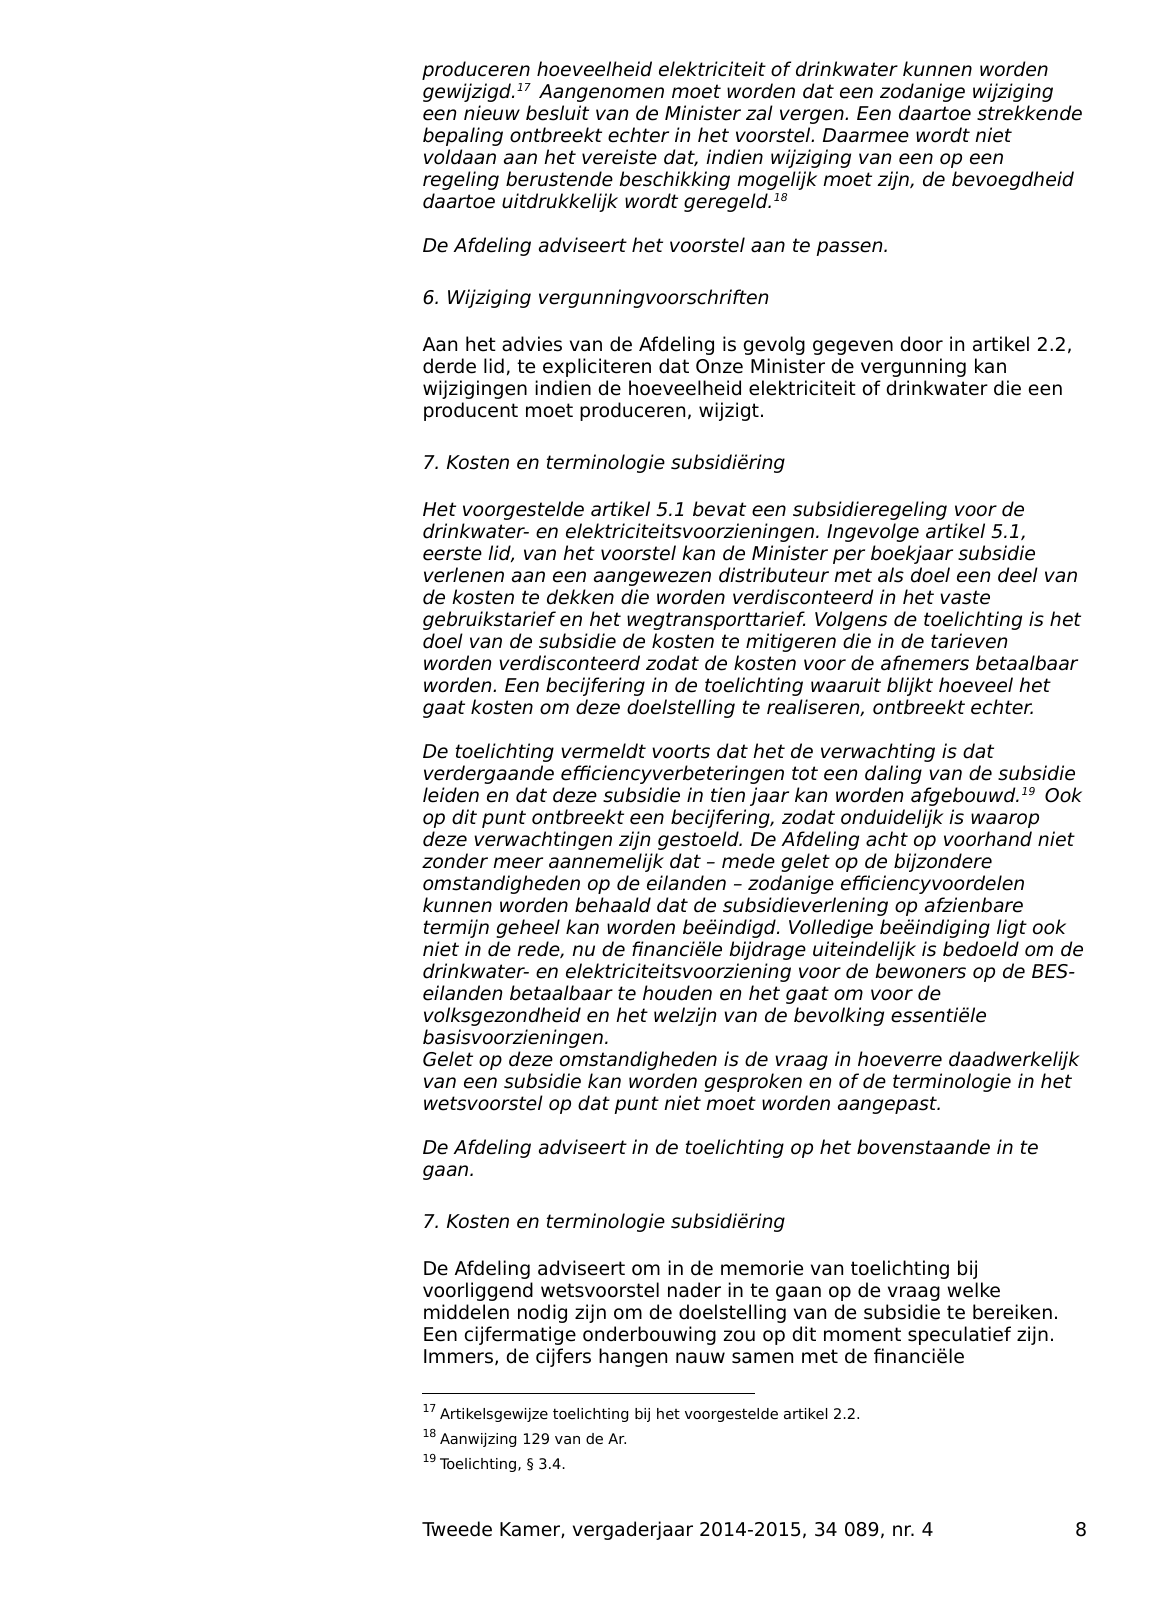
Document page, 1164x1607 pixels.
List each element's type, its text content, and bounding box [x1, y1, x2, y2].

text De Afdeling adviseert om in de memorie van toelichting bij voorliggend wetsvoorstel nader in te gaan op de vraag welke middelen nodig zijn om de doelstelling van de subsidie te bereiken. Een cijfermatige onderbouwing zou op dit moment speculatief zijn. Immers, de cijfers hangen nauw samen met de financiële [422, 1258, 1087, 1368]
text De Afdeling adviseert het voorstel aan te passen. [422, 235, 1087, 257]
subtitle 7. Kosten en terminologie subsidiëring [422, 452, 1087, 474]
text Artikelsgewijze toelichting bij het voorgestelde artikel 2.2. [422, 1402, 1087, 1424]
text De Afdeling adviseert in de toelichting op het bovenstaande in te gaan. [422, 1137, 1087, 1181]
subtitle 7. Kosten en terminologie subsidiëring [422, 1211, 1087, 1233]
text Aan het advies van de Afdeling is gevolg gegeven door in artikel 2.2, derde lid, te expliciteren dat Onze Minister de vergunning kan wijzigingen indien de hoeveelheid elektriciteit of drinkwater die een producent moet produceren, wijzigt. [422, 334, 1087, 422]
text Gelet op deze omstandigheden is de vraag in hoeverre daadwerkelijk van een subsidie kan worden gesproken en of de terminologie in het wetsvoorstel op dat punt niet moet worden aangepast. [422, 1049, 1087, 1114]
subtitle 6. Wijziging vergunningvoorschriften [422, 287, 1087, 309]
text produceren hoeveelheid elektriciteit of drinkwater kunnen worden gewijzigd. Aangenomen moet worden dat een zodanige wijziging een nieuw besluit van de Minister zal vergen. Een daartoe strekkende bepaling ontbreekt echter in het voorstel. Daarmee wordt niet voldaan aan het vereiste dat, indien wijziging van een op een regeling berustende beschikking mogelijk moet zijn, de bevoegdheid daartoe uitdrukkelijk wordt geregeld. [422, 59, 1087, 213]
text Het voorgestelde artikel 5.1 bevat een subsidieregeling voor de drinkwater- en elektriciteitsvoorzieningen. Ingevolge artikel 5.1, eerste lid, van het voorstel kan de Minister per boekjaar subsidie verlenen aan een aangewezen distributeur met als doel een deel van de kosten te dekken die worden verdisconteerd in het vaste gebruikstarief en het wegtransporttarief. Volgens de toelichting is het doel van de subsidie de kosten te mitigeren die in de tarieven worden verdisconteerd zodat de kosten voor de afnemers betaalbaar worden. Een becijfering in de toelichting waaruit blijkt hoeveel het gaat kosten om deze doelstelling te realiseren, ontbreekt echter. [422, 499, 1087, 719]
text De toelichting vermeldt voorts dat het de verwachting is dat verdergaande efficiencyverbeteringen tot een daling van de subsidie leiden en dat deze subsidie in tien jaar kan worden afgebouwd. Ook op dit punt ontbreekt een becijfering, zodat onduidelijk is waarop deze verwachtingen zijn gestoeld. De Afdeling acht op voorhand niet zonder meer aannemelijk dat – mede gelet op de bijzondere omstandigheden op de eilanden – zodanige efficiencyvoordelen kunnen worden behaald dat de subsidieverlening op afzienbare termijn geheel kan worden beëindigd. Volledige beëindiging ligt ook niet in de rede, nu de financiële bijdrage uiteindelijk is bedoeld om de drinkwater- en elektriciteitsvoorziening voor de bewoners op de BES-eilanden betaalbaar te houden en het gaat om voor de volksgezondheid en het welzijn van de bevolking essentiële basisvoorzieningen. [422, 741, 1087, 1049]
text Aanwijzing 129 van de Ar. [422, 1427, 1087, 1449]
text Toelichting, § 3.4. [422, 1452, 1087, 1474]
